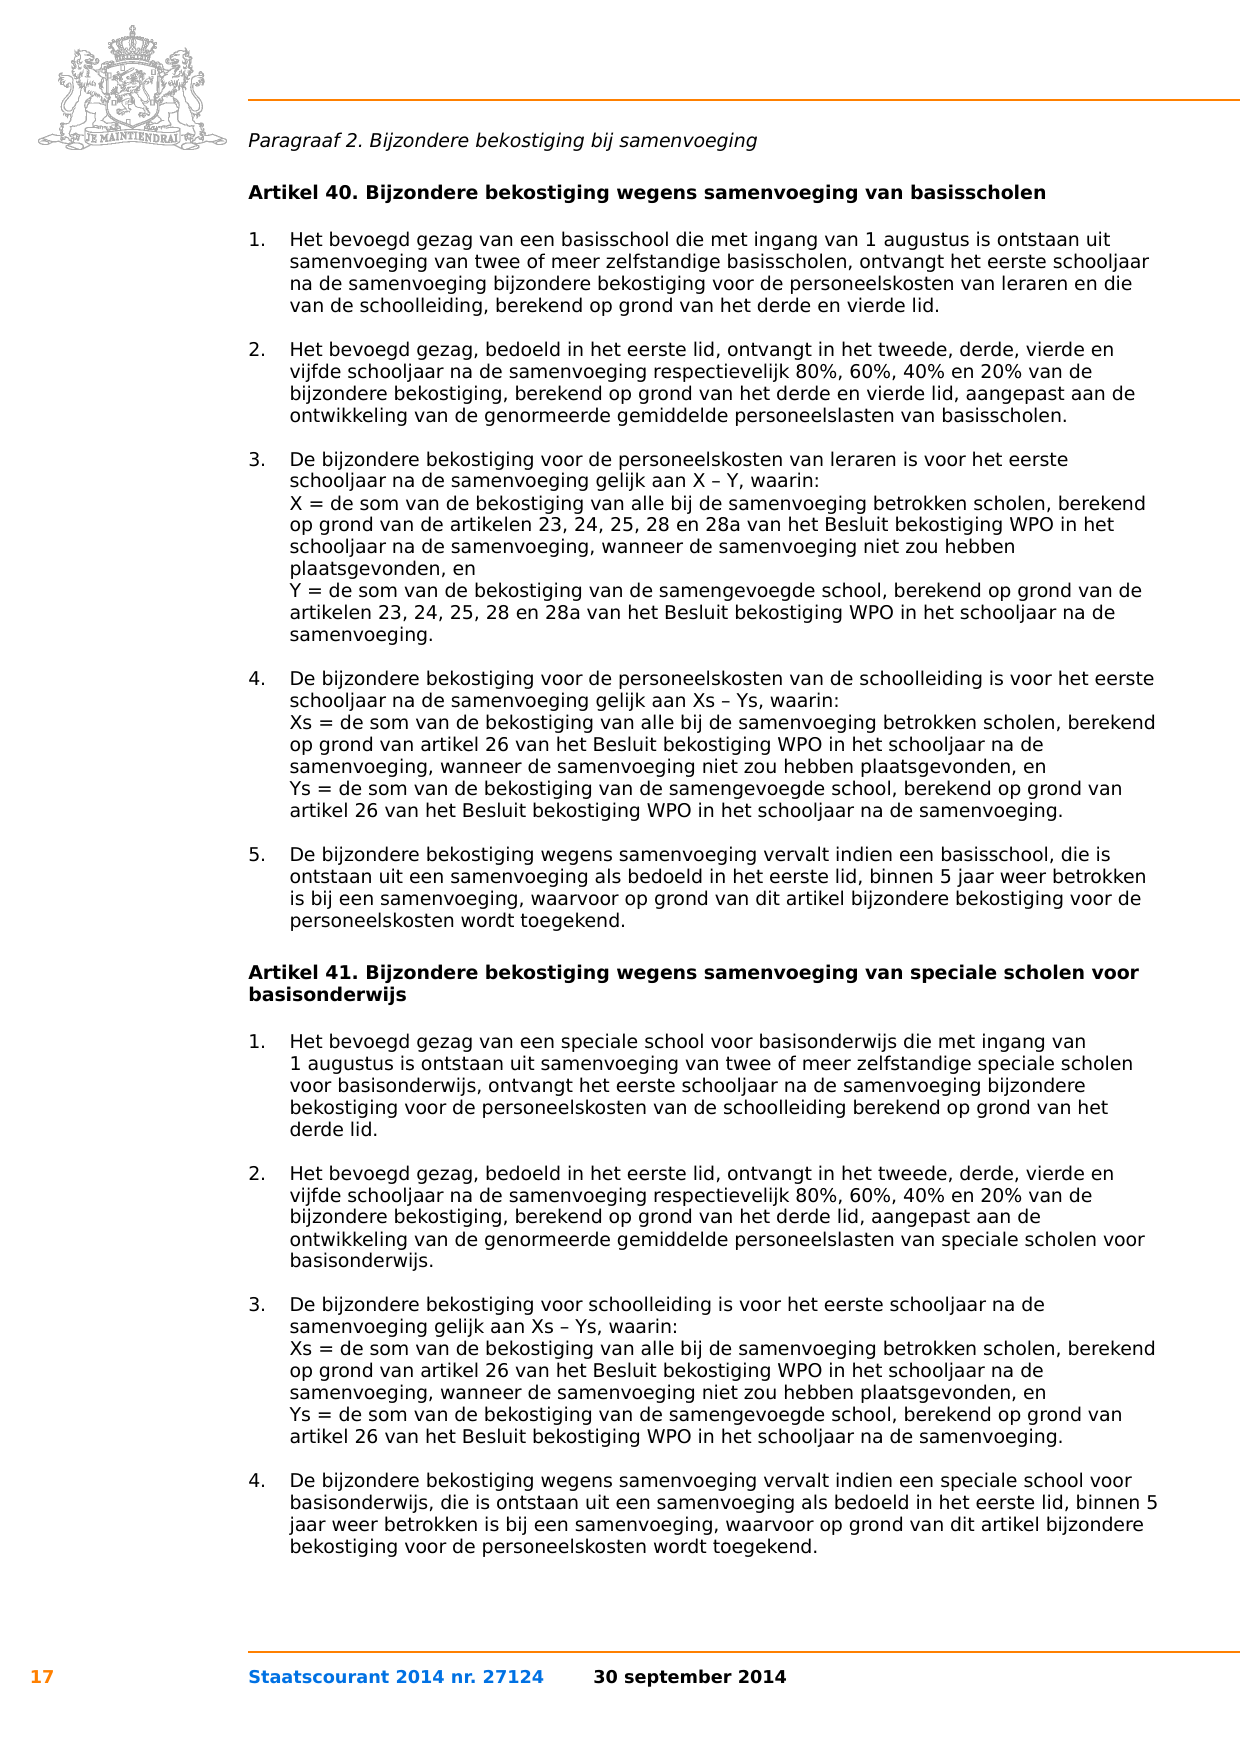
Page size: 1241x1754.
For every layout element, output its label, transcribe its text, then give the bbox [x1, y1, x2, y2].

text 5. De bijzondere bekostiging wegens samenvoeging vervalt indien een basisschool, die is ontstaan uit een samenvoeging als bedoeld in het eerste lid, binnen 5 jaar weer betrokken is bij een samenvoeging, waarvoor op grond van dit artikel bijzondere bekostiging voor de personeelskosten wordt toegekend. [248, 844, 1163, 932]
text Xs = de som van de bekostiging van alle bij de samenvoeging betrokken scholen, berekend op grond van artikel 26 van het Besluit bekostiging WPO in het schooljaar na de samenvoeging, wanneer de samenvoeging niet zou hebben plaatsgevonden, en [289, 1338, 1163, 1404]
text 3. De bijzondere bekostiging voor schoolleiding is voor het eerste schooljaar na de samenvoeging gelijk aan Xs – Ys, waarin: [248, 1294, 1163, 1338]
text Ys = de som van de bekostiging van de samengevoegde school, berekend op grond van artikel 26 van het Besluit bekostiging WPO in het schooljaar na de samenvoeging. [289, 1404, 1163, 1448]
subtitle Artikel 40. Bijzondere bekostiging wegens samenvoeging van basisscholen [248, 182, 1163, 204]
text 2. Het bevoegd gezag, bedoeld in het eerste lid, ontvangt in het tweede, derde, vierde en vijfde schooljaar na de samenvoeging respectievelijk 80%, 60%, 40% en 20% van de bijzondere bekostiging, berekend op grond van het derde lid, aangepast aan de ontwikkeling van de genormeerde gemiddelde personeelslasten van speciale scholen voor basisonderwijs. [248, 1162, 1163, 1272]
text Ys = de som van de bekostiging van de samengevoegde school, berekend op grond van artikel 26 van het Besluit bekostiging WPO in het schooljaar na de samenvoeging. [289, 778, 1163, 822]
picture [38, 25, 227, 150]
text 2. Het bevoegd gezag, bedoeld in het eerste lid, ontvangt in het tweede, derde, vierde en vijfde schooljaar na de samenvoeging respectievelijk 80%, 60%, 40% en 20% van de bijzondere bekostiging, berekend op grond van het derde en vierde lid, aangepast aan de ontwikkeling van de genormeerde gemiddelde personeelslasten van basisscholen. [248, 339, 1163, 427]
text 4. De bijzondere bekostiging voor de personeelskosten van de schoolleiding is voor het eerste schooljaar na de samenvoeging gelijk aan Xs – Ys, waarin: [248, 668, 1163, 712]
subtitle Paragraaf 2. Bijzondere bekostiging bij samenvoeging [248, 130, 1163, 152]
text 1. Het bevoegd gezag van een basisschool die met ingang van 1 augustus is ontstaan uit samenvoeging van twee of meer zelfstandige basisscholen, ontvangt het eerste schooljaar na de samenvoeging bijzondere bekostiging voor de personeelskosten van leraren en die van de schoolleiding, berekend op grond van het derde en vierde lid. [248, 229, 1163, 317]
text 4. De bijzondere bekostiging wegens samenvoeging vervalt indien een speciale school voor basisonderwijs, die is ontstaan uit een samenvoeging als bedoeld in het eerste lid, binnen 5 jaar weer betrokken is bij een samenvoeging, waarvoor op grond van dit artikel bijzondere bekostiging voor de personeelskosten wordt toegekend. [248, 1470, 1163, 1558]
text Y = de som van de bekostiging van de samengevoegde school, berekend op grond van de artikelen 23, 24, 25, 28 en 28a van het Besluit bekostiging WPO in het schooljaar na de samenvoeging. [289, 580, 1163, 646]
text 3. De bijzondere bekostiging voor de personeelskosten van leraren is voor het eerste schooljaar na de samenvoeging gelijk aan X – Y, waarin: [248, 448, 1163, 492]
text Xs = de som van de bekostiging van alle bij de samenvoeging betrokken scholen, berekend op grond van artikel 26 van het Besluit bekostiging WPO in het schooljaar na de samenvoeging, wanneer de samenvoeging niet zou hebben plaatsgevonden, en [289, 712, 1163, 778]
text X = de som van de bekostiging van alle bij de samenvoeging betrokken scholen, berekend op grond van de artikelen 23, 24, 25, 28 en 28a van het Besluit bekostiging WPO in het schooljaar na de samenvoeging, wanneer de samenvoeging niet zou hebben plaatsgevonden, en [289, 492, 1163, 580]
text 1. Het bevoegd gezag van een speciale school voor basisonderwijs die met ingang van 1 augustus is ontstaan uit samenvoeging van twee of meer zelfstandige speciale scholen voor basisonderwijs, ontvangt het eerste schooljaar na de samenvoeging bijzondere bekostiging voor de personeelskosten van de schoolleiding berekend op grond van het derde lid. [248, 1031, 1163, 1141]
subtitle Artikel 41. Bijzondere bekostiging wegens samenvoeging van speciale scholen voor basisonderwijs [248, 962, 1163, 1006]
